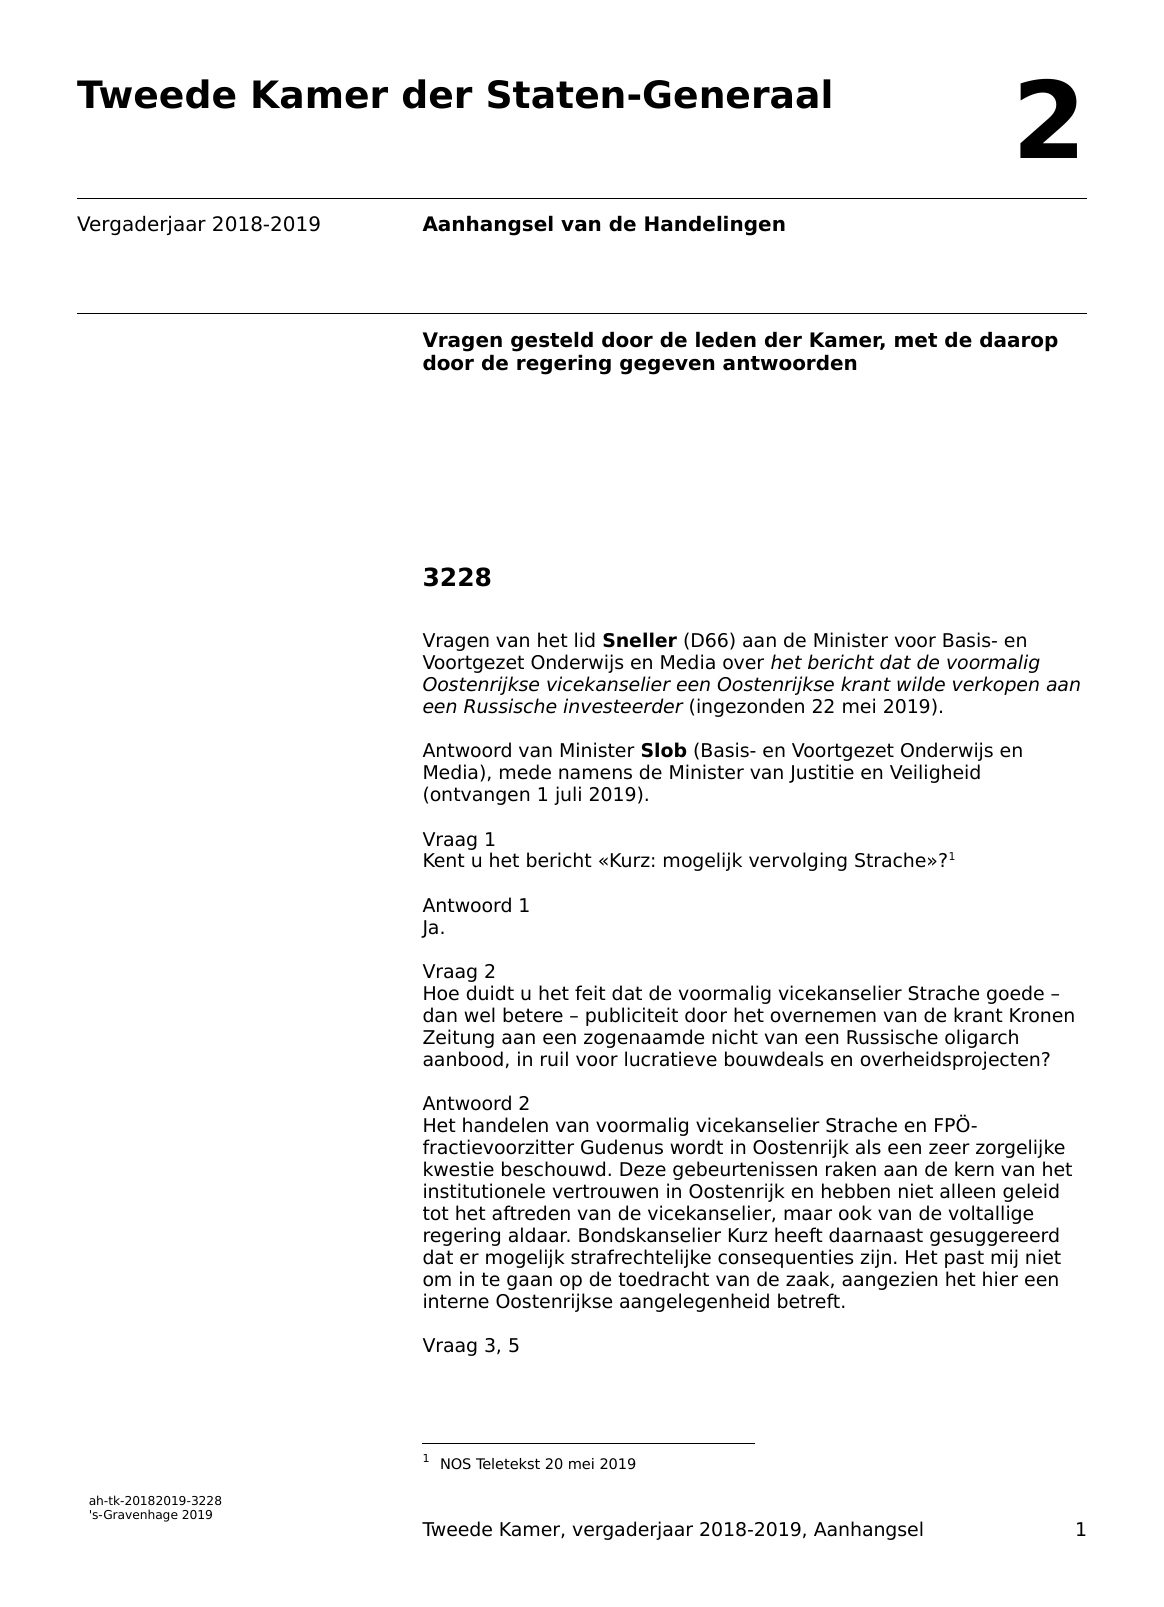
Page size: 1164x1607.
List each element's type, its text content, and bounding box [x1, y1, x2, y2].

table_cell Aanhangsel van de Handelingen [422, 199, 1087, 313]
text Vragen van het lid Sneller (D66) aan de Minister voor Basis- en Voortgezet Onderwijs en Media over het bericht dat de voormalig Oostenrijkse vicekanselier een Oostenrijkse krant wilde verkopen aan een Russische investeerder (ingezonden 22 mei 2019). [422, 630, 1087, 718]
text Antwoord 2 [422, 1093, 1087, 1115]
text Kent u het bericht «Kurz: mogelijk vervolging Strache»? [422, 850, 1087, 872]
text NOS Teletekst 20 mei 2019 [422, 1452, 1087, 1474]
table_cell Vergaderjaar 2018-2019 [77, 199, 422, 313]
text Ja. [422, 917, 1087, 938]
text 3228 [422, 563, 1087, 592]
text Vraag 3, 5 [422, 1335, 1087, 1357]
text Hoe duidt u het feit dat de voormalig vicekanselier Strache goede – dan wel betere – publiciteit door het overnemen van de krant Kronen Zeitung aan een zogenaamde nicht van een Russische oligarch aanbood, in ruil voor lucratieve bouwdeals en overheidsprojecten? [422, 983, 1087, 1071]
table_cell [77, 314, 422, 375]
table_header Tweede Kamer der Staten-Generaal [77, 59, 886, 198]
text Antwoord 1 [422, 894, 1087, 917]
text Antwoord van Minister Slob (Basis- en Voortgezet Onderwijs en Media), mede namens de Minister van Justitie en Veiligheid (ontvangen 1 juli 2019). [422, 740, 1087, 806]
table_cell Vragen gesteld door de leden der Kamer, met de daarop door de regering gegeven antwoorden [422, 314, 1087, 375]
text Vraag 1 [422, 828, 1087, 850]
text Vraag 2 [422, 961, 1087, 983]
text ah-tk-20182019-3228 [88, 1494, 323, 1508]
table_header 2 [886, 59, 1087, 198]
text 's-Gravenhage 2019 [88, 1508, 323, 1522]
text Het handelen van voormalig vicekanselier Strache en FPÖ-fractievoorzitter Gudenus wordt in Oostenrijk als een zeer zorgelijke kwestie beschouwd. Deze gebeurtenissen raken aan de kern van het institutionele vertrouwen in Oostenrijk en hebben niet alleen geleid tot het aftreden van de vicekanselier, maar ook van de voltallige regering aldaar. Bondskanselier Kurz heeft daarnaast gesuggereerd dat er mogelijk strafrechtelijke consequenties zijn. Het past mij niet om in te gaan op de toedracht van de zaak, aangezien het hier een interne Oostenrijkse aangelegenheid betreft. [422, 1115, 1087, 1313]
